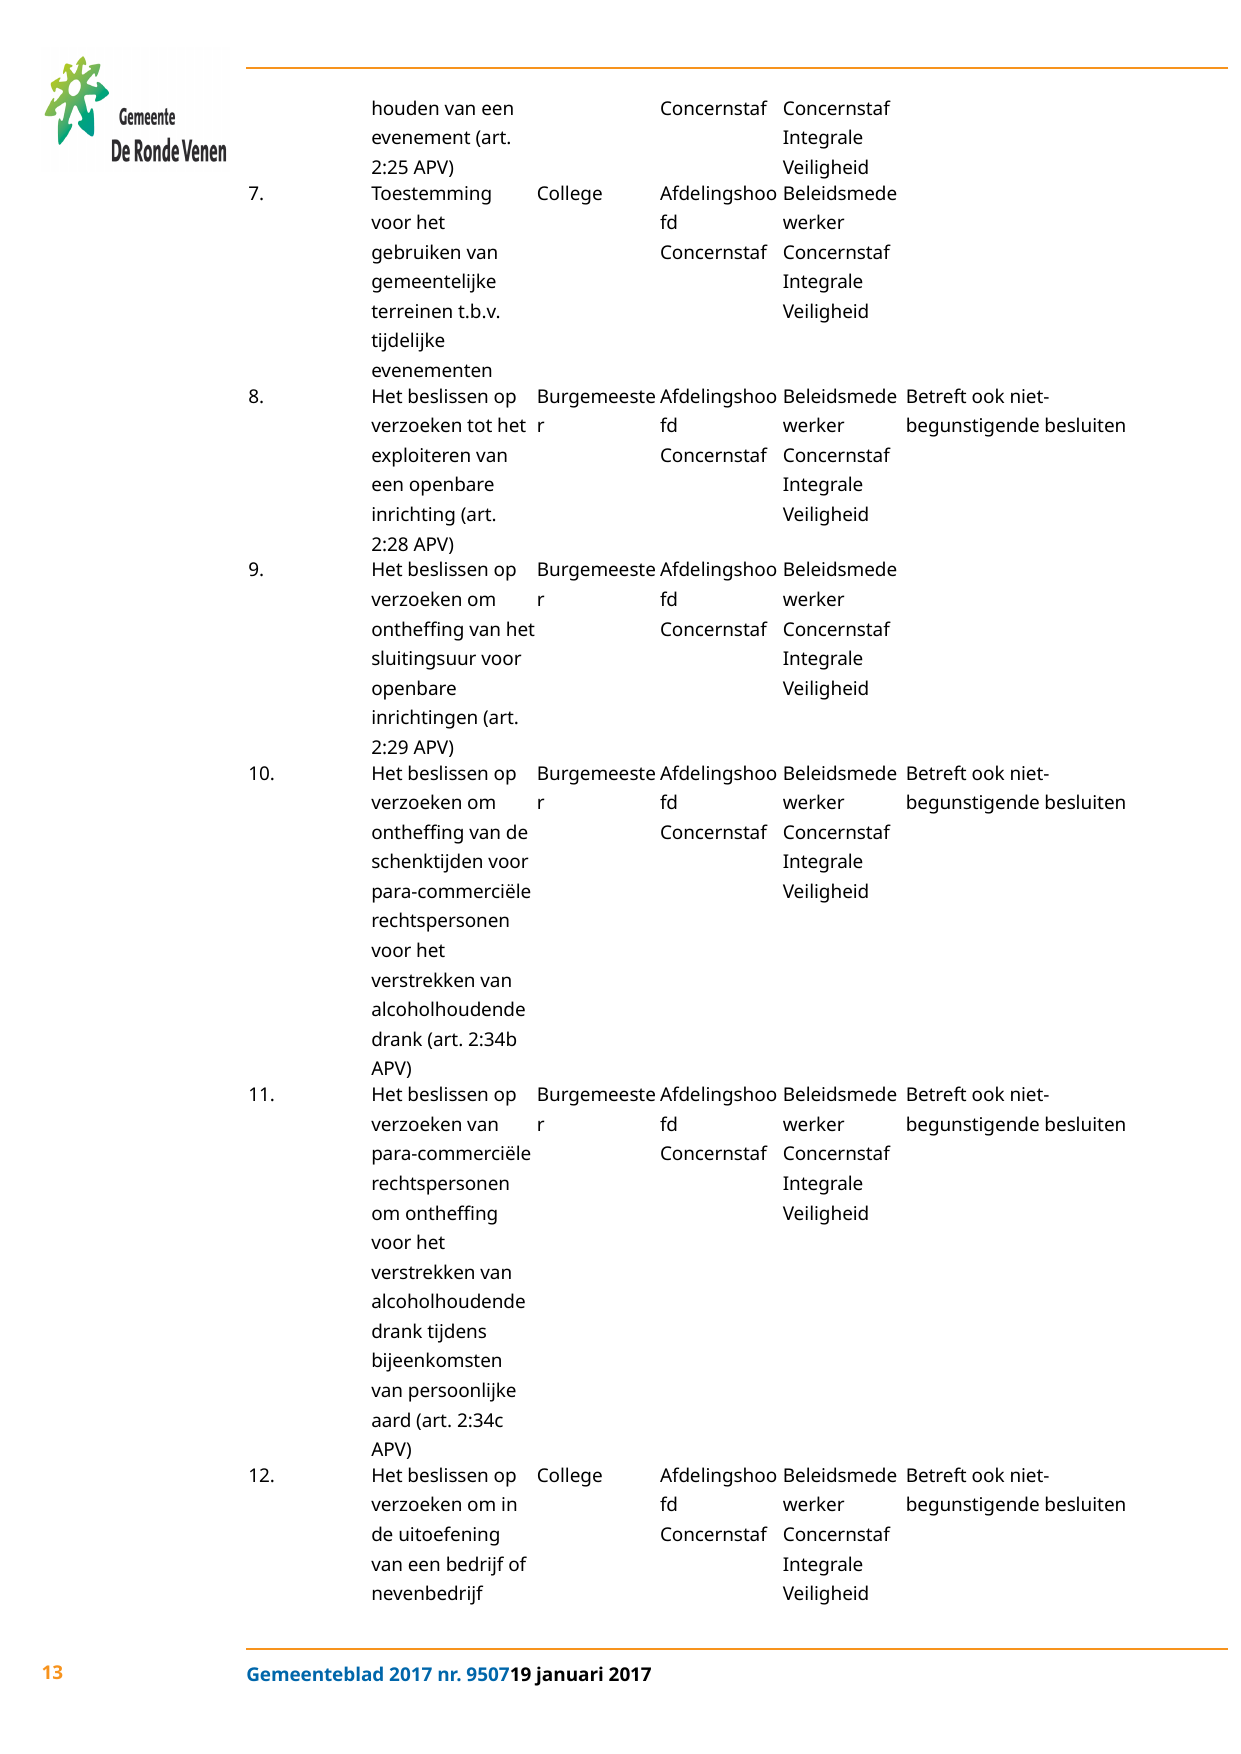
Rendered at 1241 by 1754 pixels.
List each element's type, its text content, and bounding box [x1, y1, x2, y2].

table_cell Betreft ook niet-begunstigende besluiten [906, 1081, 1152, 1462]
table_cell Toestemming voor het gebruiken van gemeentelijke terreinen t.b.v. tijdelijke evenementen [371, 180, 537, 383]
table_cell Het beslissen op verzoeken tot het exploiteren van een openbare inrichting (art. 2:28 APV) [371, 383, 537, 557]
table_cell Burgemeester [537, 557, 660, 760]
table_cell Beleidsmedewerker Concernstaf Integrale Veiligheid [783, 557, 906, 760]
table_cell Afdelingshoofd Concernstaf [660, 180, 783, 383]
table_cell 9. [248, 557, 371, 760]
table_cell [248, 95, 371, 180]
table_cell 7. [248, 180, 371, 383]
table_cell Betreft ook niet-begunstigende besluiten [906, 760, 1152, 1081]
table_cell Beleidsmedewerker Concernstaf Integrale Veiligheid [783, 1462, 906, 1606]
table_cell 10. [248, 760, 371, 1081]
table_cell 12. [248, 1462, 371, 1606]
table_cell Burgemeester [537, 760, 660, 1081]
table_cell Burgemeester [537, 1081, 660, 1462]
table_cell Het beslissen op verzoeken om ontheffing van het sluitingsuur voor openbare inrichtingen (art. 2:29 APV) [371, 557, 537, 760]
table_cell Concernstaf [660, 95, 783, 180]
table_cell Concernstaf Integrale Veiligheid [783, 95, 906, 180]
table_cell [906, 557, 1152, 760]
table_cell Afdelingshoofd Concernstaf [660, 760, 783, 1081]
table_cell [906, 180, 1152, 383]
table_cell [906, 95, 1152, 180]
table_cell Betreft ook niet-begunstigende besluiten [906, 1462, 1152, 1606]
table_cell Burgemeester [537, 383, 660, 557]
table_cell Het beslissen op verzoeken van para-commerciële rechtspersonen om ontheffing voor het verstrekken van alcoholhoudende drank tijdens bijeenkomsten van persoonlijke aard (art. 2:34c APV) [371, 1081, 537, 1462]
table_cell Beleidsmedewerker Concernstaf Integrale Veiligheid [783, 760, 906, 1081]
table_cell College [537, 180, 660, 383]
table_cell Afdelingshoofd Concernstaf [660, 1462, 783, 1606]
table_cell Afdelingshoofd Concernstaf [660, 1081, 783, 1462]
table_cell Betreft ook niet-begunstigende besluiten [906, 383, 1152, 557]
table_cell Afdelingshoofd Concernstaf [660, 557, 783, 760]
table_cell Beleidsmedewerker Concernstaf Integrale Veiligheid [783, 180, 906, 383]
table_cell 11. [248, 1081, 371, 1462]
table_cell College [537, 1462, 660, 1606]
table_cell [537, 95, 660, 180]
table_cell 8. [248, 383, 371, 557]
table_cell Beleidsmedewerker Concernstaf Integrale Veiligheid [783, 1081, 906, 1462]
table_cell Het beslissen op verzoeken om ontheffing van de schenktijden voor para-commerciële rechtspersonen voor het verstrekken van alcoholhoudende drank (art. 2:34b APV) [371, 760, 537, 1081]
table_cell Beleidsmedewerker Concernstaf Integrale Veiligheid [783, 383, 906, 557]
picture [41, 47, 231, 172]
table_cell houden van een evenement (art. 2:25 APV) [371, 95, 537, 180]
table_cell Afdelingshoofd Concernstaf [660, 383, 783, 557]
table_cell Het beslissen op verzoeken om in de uitoefening van een bedrijf of nevenbedrijf [371, 1462, 537, 1606]
